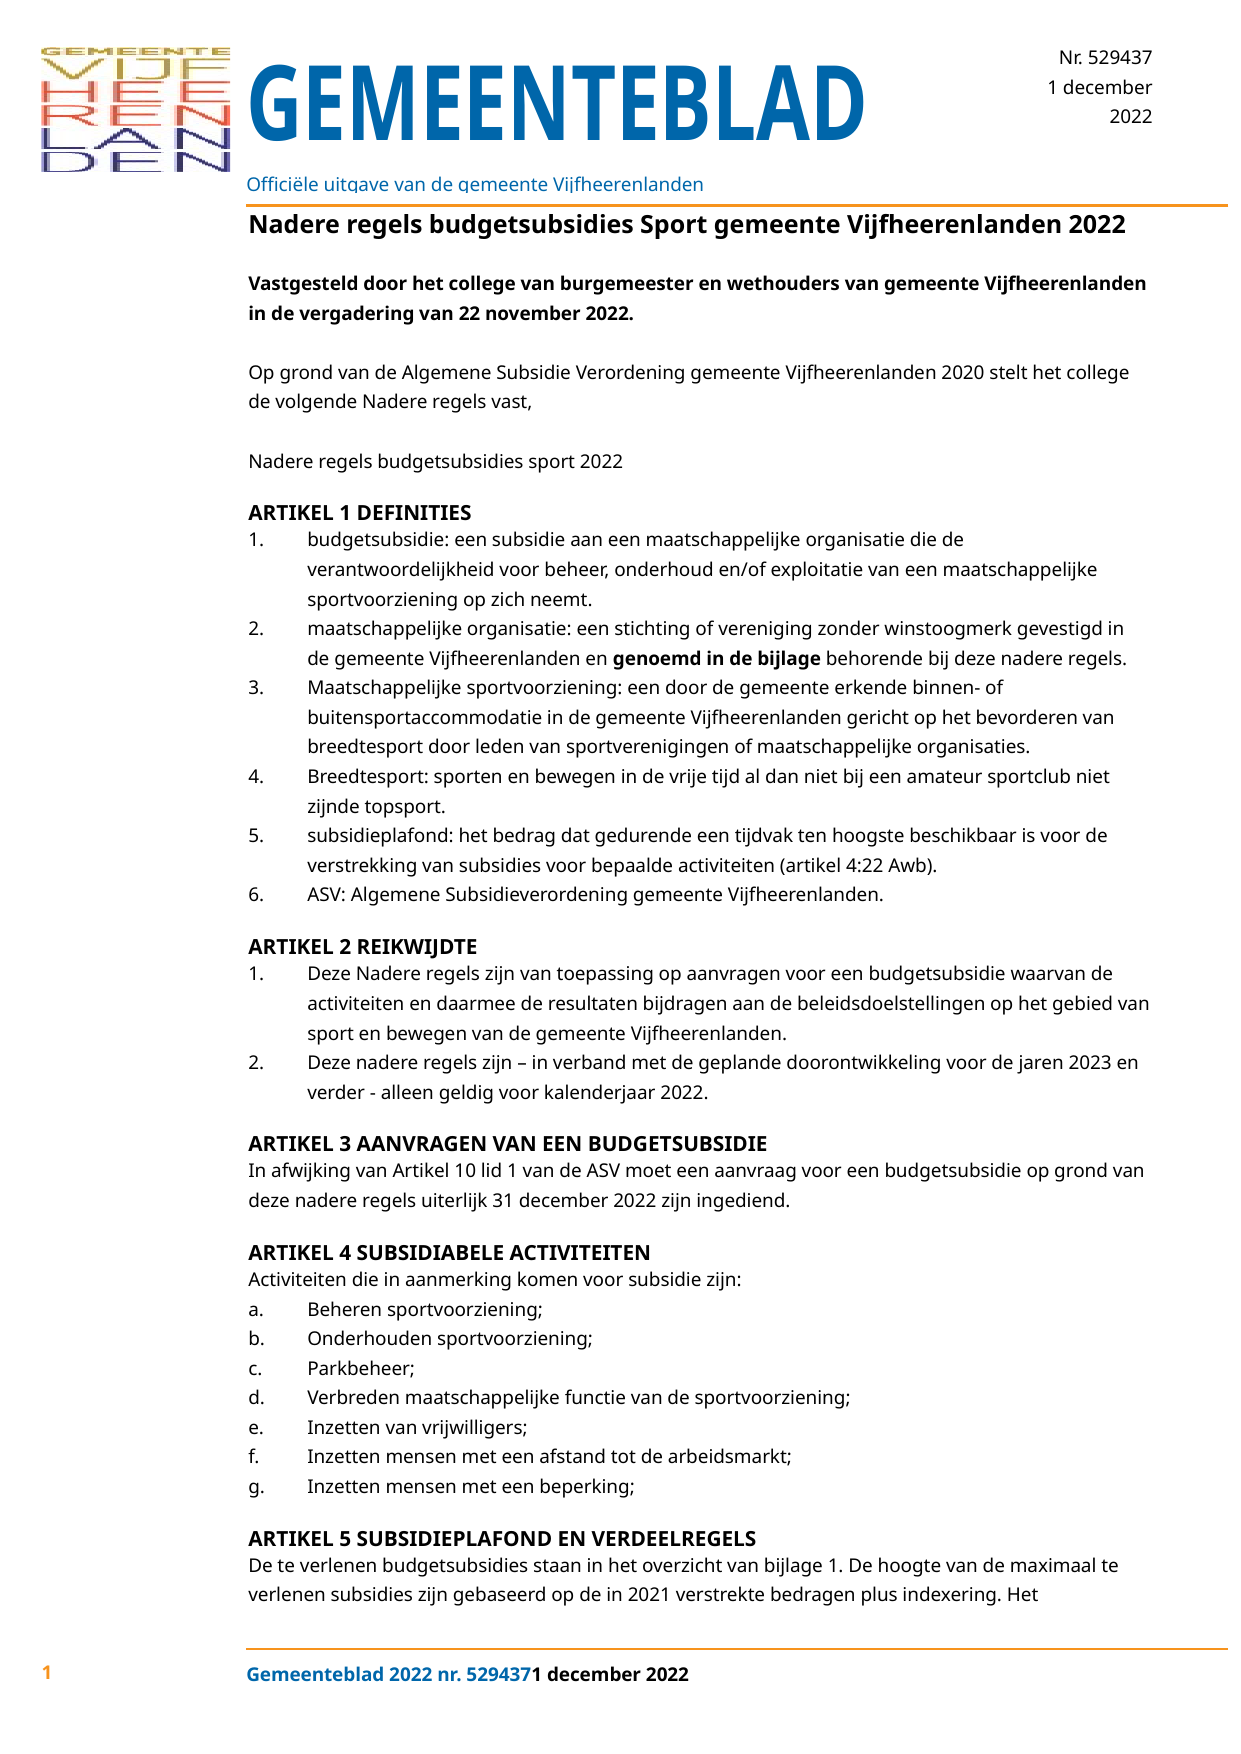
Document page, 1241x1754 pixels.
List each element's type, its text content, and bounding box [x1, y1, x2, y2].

text ARTIKEL 2 REIKWIJDTE [248, 932, 1152, 961]
list Breedtesport: sporten en bewegen in de vrije tijd al dan niet bij een amateur sportclub niet zijnde topsport. [248, 763, 1152, 819]
text ARTIKEL 5 SUBSIDIEPLAFOND EN VERDEELREGELS [248, 1524, 1152, 1552]
text De te verlenen budgetsubsidies staan in het overzicht van bijlage 1. De hoogte van de maximaal te verlenen subsidies zijn gebaseerd op de in 2021 verstrekte bedragen plus indexering. Het [248, 1552, 1152, 1607]
list maatschappelijke organisatie: een stichting of vereniging zonder winstoogmerk gevestigd in de gemeente Vijfheerenlanden en genoemd in de bijlage behorende bij deze nadere regels. [248, 615, 1152, 671]
text Vastgesteld door het college van burgemeester en wethouders van gemeente Vijfheerenlanden in de vergadering van 22 november 2022. [248, 270, 1152, 326]
list Inzetten mensen met een afstand tot de arbeidsmarkt; [248, 1444, 1152, 1469]
list Deze Nadere regels zijn van toepassing op aanvragen voor een budgetsubsidie waarvan de activiteiten en daarmee de resultaten bijdragen aan de beleidsdoelstellingen op het gebied van sport en bewegen van de gemeente Vijfheerenlanden. [248, 961, 1152, 1045]
list Inzetten mensen met een beperking; [248, 1473, 1152, 1499]
list Verbreden maatschappelijke functie van de sportvoorziening; [248, 1384, 1152, 1410]
picture [41, 47, 231, 172]
text ARTIKEL 4 SUBSIDIABELE ACTIVITEITEN [248, 1238, 1152, 1266]
text Op grond van de Algemene Subsidie Verordening gemeente Vijfheerenlanden 2020 stelt het college de volgende Nadere regels vast, [248, 359, 1152, 414]
list Maatschappelijke sportvoorziening: een door de gemeente erkende binnen- of buitensportaccommodatie in de gemeente Vijfheerenlanden gericht op het bevorderen van breedtesport door leden van sportverenigingen of maatschappelijke organisaties. [248, 674, 1152, 759]
list subsidieplafond: het bedrag dat gedurende een tijdvak ten hoogste beschikbaar is voor de verstrekking van subsidies voor bepaalde activiteiten (artikel 4:22 Awb). [248, 822, 1152, 878]
list Deze nadere regels zijn – in verband met de geplande doorontwikkeling voor de jaren 2023 en verder - alleen geldig voor kalenderjaar 2022. [248, 1049, 1152, 1104]
text ARTIKEL 1 DEFINITIES [248, 498, 1152, 527]
text Activiteiten die in aanmerking komen voor subsidie zijn: [248, 1266, 1152, 1292]
list Parkbeheer; [248, 1355, 1152, 1381]
list Onderhouden sportvoorziening; [248, 1325, 1152, 1351]
text Nadere regels budgetsubsidies sport 2022 [248, 448, 1152, 473]
text ARTIKEL 3 AANVRAGEN VAN EEN BUDGETSUBSIDIE [248, 1129, 1152, 1158]
list ASV: Algemene Subsidieverordening gemeente Vijfheerenlanden. [248, 882, 1152, 907]
list budgetsubsidie: een subsidie aan een maatschappelijke organisatie die de verantwoordelijkheid voor beheer, onderhoud en/of exploitatie van een maatschappelijke sportvoorziening op zich neemt. [248, 527, 1152, 612]
text Nadere regels budgetsubsidies Sport gemeente Vijfheerenlanden 2022 [248, 207, 1152, 241]
text In afwijking van Artikel 10 lid 1 van de ASV moet een aanvraag voor een budgetsubsidie op grond van deze nadere regels uiterlijk 31 december 2022 zijn ingediend. [248, 1158, 1152, 1213]
list Beheren sportvoorziening; [248, 1296, 1152, 1321]
list Inzetten van vrijwilligers; [248, 1414, 1152, 1440]
